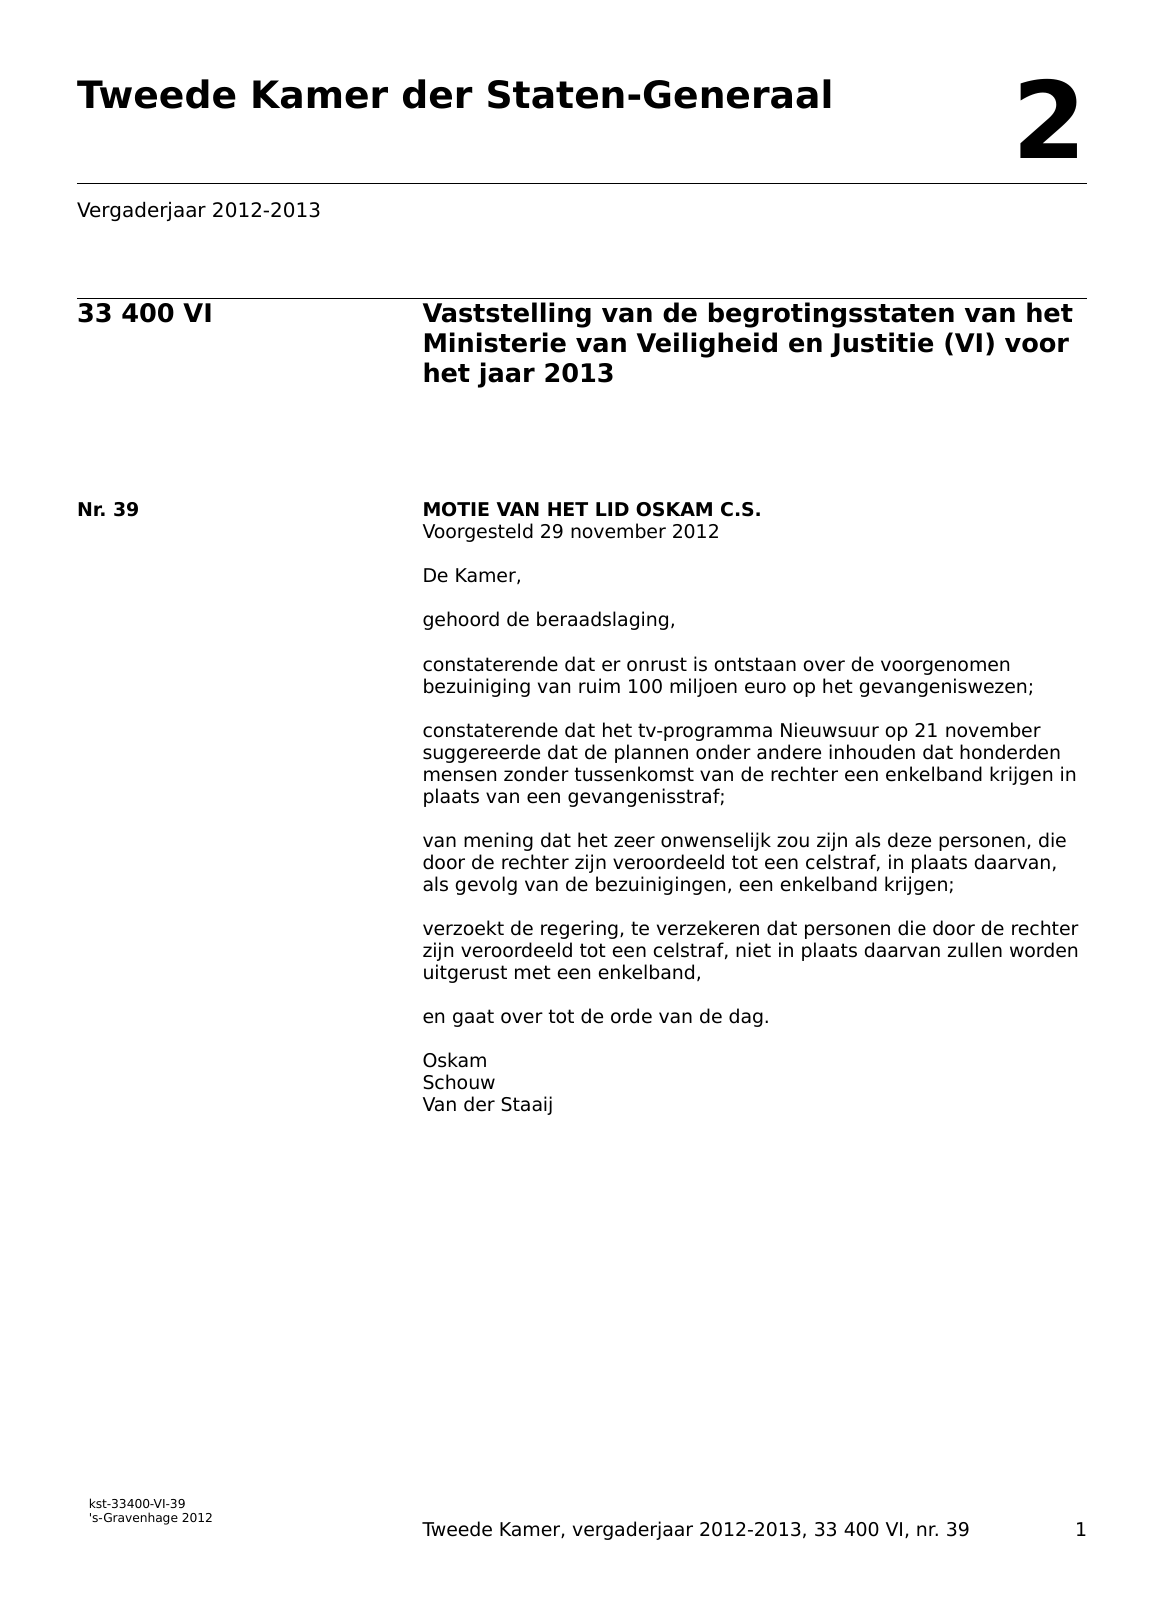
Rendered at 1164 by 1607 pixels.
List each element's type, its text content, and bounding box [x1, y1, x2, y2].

table_cell Vergaderjaar 2012-2013 [77, 184, 1087, 298]
text Schouw [422, 1072, 1087, 1094]
text Voorgesteld 29 november 2012 [422, 521, 1087, 543]
text constaterende dat het tv-programma Nieuwsuur op 21 november suggereerde dat de plannen onder andere inhouden dat honderden mensen zonder tussenkomst van de rechter een enkelband krijgen in plaats van een gevangenisstraf; [422, 720, 1087, 808]
text verzoekt de regering, te verzekeren dat personen die door de rechter zijn veroordeeld tot een celstraf, niet in plaats daarvan zullen worden uitgerust met een enkelband, [422, 918, 1087, 984]
text Oskam [422, 1050, 1087, 1072]
text van mening dat het zeer onwenselijk zou zijn als deze personen, die door de rechter zijn veroordeeld tot een celstraf, in plaats daarvan, als gevolg van de bezuinigingen, een enkelband krijgen; [422, 830, 1087, 896]
text Van der Staaij [422, 1094, 1087, 1116]
text constaterende dat er onrust is ontstaan over de voorgenomen bezuiniging van ruim 100 miljoen euro op het gevangeniswezen; [422, 653, 1087, 697]
subtitle Nr. 39 MOTIE VAN HET LID OSKAM C.S. [77, 499, 1087, 521]
text 's-Gravenhage 2012 [88, 1511, 323, 1525]
text gehoord de beraadslaging, [422, 609, 1087, 631]
text kst-33400-VI-39 [88, 1497, 323, 1511]
table_header Tweede Kamer der Staten-Generaal [77, 59, 886, 183]
text De Kamer, [422, 565, 1087, 587]
subtitle 33 400 VI Vaststelling van de begrotingsstaten van het Ministerie van Veiligheid en Justitie (VI) voor het jaar 2013 [77, 299, 1087, 388]
table_header 2 [886, 59, 1087, 183]
text en gaat over tot de orde van de dag. [422, 1006, 1087, 1028]
